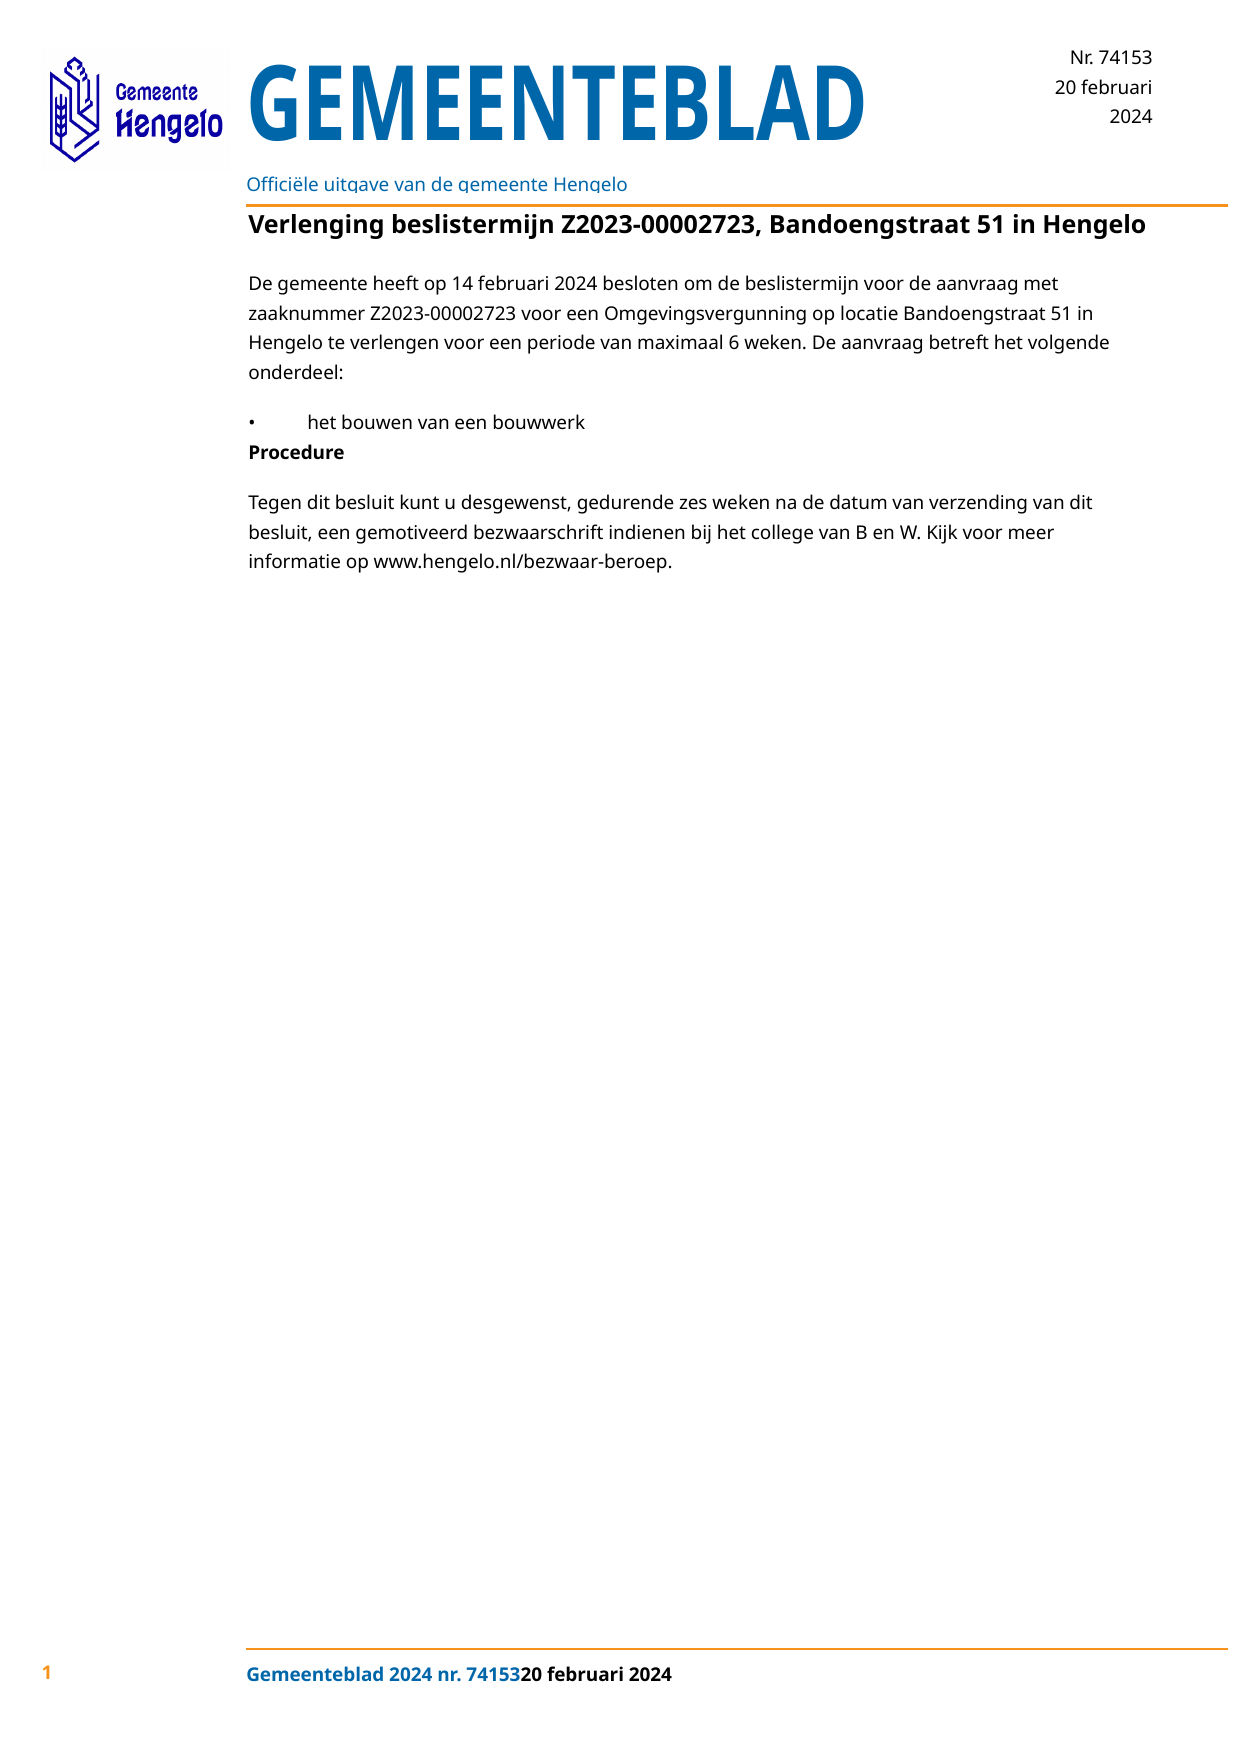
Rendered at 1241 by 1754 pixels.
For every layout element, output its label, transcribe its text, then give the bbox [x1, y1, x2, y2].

text Procedure [248, 439, 1152, 465]
text Tegen dit besluit kunt u desgewenst, gedurende zes weken na de datum van verzending van dit besluit, een gemotiveerd bezwaarschrift indienen bij het college van B en W. Kijk voor meer informatie op www.hengelo.nl/bezwaar-beroep. [248, 489, 1152, 574]
list het bouwen van een bouwwerk [248, 409, 1152, 435]
text Verlenging beslistermijn Z2023-00002723, Bandoengstraat 51 in Hengelo [248, 207, 1152, 241]
text De gemeente heeft op 14 februari 2024 besloten om de beslistermijn voor de aanvraag met zaaknummer Z2023-00002723 voor een Omgevingsvergunning op locatie Bandoengstraat 51 in Hengelo te verlengen voor een periode van maximaal 6 weken. De aanvraag betreft het volgende onderdeel: [248, 270, 1152, 385]
picture [41, 47, 231, 172]
